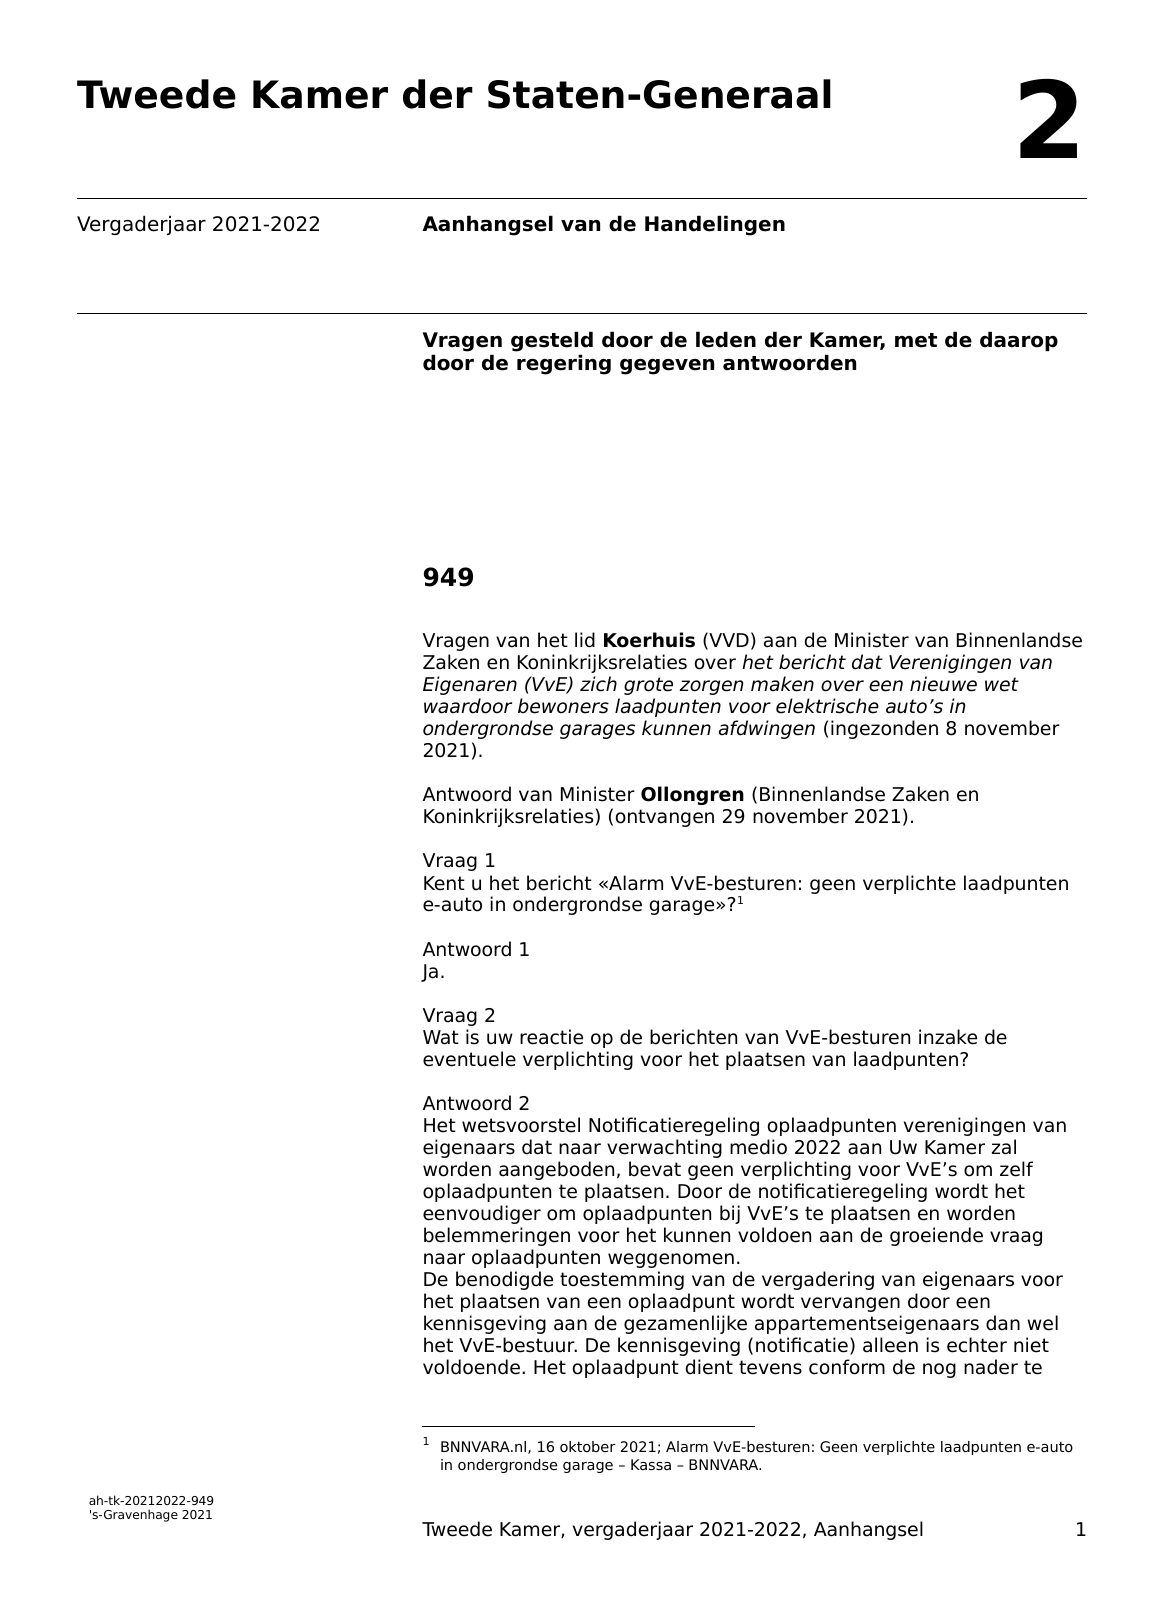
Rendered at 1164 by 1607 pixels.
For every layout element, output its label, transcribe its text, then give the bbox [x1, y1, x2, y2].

table_cell Vragen gesteld door de leden der Kamer, met de daarop door de regering gegeven antwoorden [422, 314, 1087, 375]
text Antwoord van Minister Ollongren (Binnenlandse Zaken en Koninkrijksrelaties) (ontvangen 29 november 2021). [422, 784, 1087, 828]
table_header 2 [886, 59, 1087, 198]
table_header Tweede Kamer der Staten-Generaal [77, 59, 886, 198]
table_cell [77, 314, 422, 375]
text ah-tk-20212022-949 [88, 1494, 323, 1508]
text Wat is uw reactie op de berichten van VvE-besturen inzake de eventuele verplichting voor het plaatsen van laadpunten? [422, 1027, 1087, 1071]
text Het wetsvoorstel Notificatieregeling oplaadpunten verenigingen van eigenaars dat naar verwachting medio 2022 aan Uw Kamer zal worden aangeboden, bevat geen verplichting voor VvE’s om zelf oplaadpunten te plaatsen. Door de notificatieregeling wordt het eenvoudiger om oplaadpunten bij VvE’s te plaatsen en worden belemmeringen voor het kunnen voldoen aan de groeiende vraag naar oplaadpunten weggenomen. [422, 1115, 1087, 1269]
text Kent u het bericht «Alarm VvE-besturen: geen verplichte laadpunten e-auto in ondergrondse garage»? [422, 872, 1087, 916]
table_cell Vergaderjaar 2021-2022 [77, 199, 422, 313]
text 's-Gravenhage 2021 [88, 1508, 323, 1522]
text De benodigde toestemming van de vergadering van eigenaars voor het plaatsen van een oplaadpunt wordt vervangen door een kennisgeving aan de gezamenlijke appartementseigenaars dan wel het VvE-bestuur. De kennisgeving (notificatie) alleen is echter niet voldoende. Het oplaadpunt dient tevens conform de nog nader te [422, 1269, 1087, 1378]
text 949 [422, 563, 1087, 592]
text Antwoord 2 [422, 1093, 1087, 1115]
text Vraag 1 [422, 850, 1087, 872]
text Ja. [422, 961, 1087, 982]
text Vraag 2 [422, 1005, 1087, 1027]
table_cell Aanhangsel van de Handelingen [422, 199, 1087, 313]
text Vragen van het lid Koerhuis (VVD) aan de Minister van Binnenlandse Zaken en Koninkrijksrelaties over het bericht dat Verenigingen van Eigenaren (VvE) zich grote zorgen maken over een nieuwe wet waardoor bewoners laadpunten voor elektrische auto’s in ondergrondse garages kunnen afdwingen (ingezonden 8 november 2021). [422, 630, 1087, 762]
text Antwoord 1 [422, 938, 1087, 961]
text BNNVARA.nl, 16 oktober 2021; Alarm VvE-besturen: Geen verplichte laadpunten e-auto in ondergrondse garage – Kassa – BNNVARA. [422, 1435, 1087, 1474]
